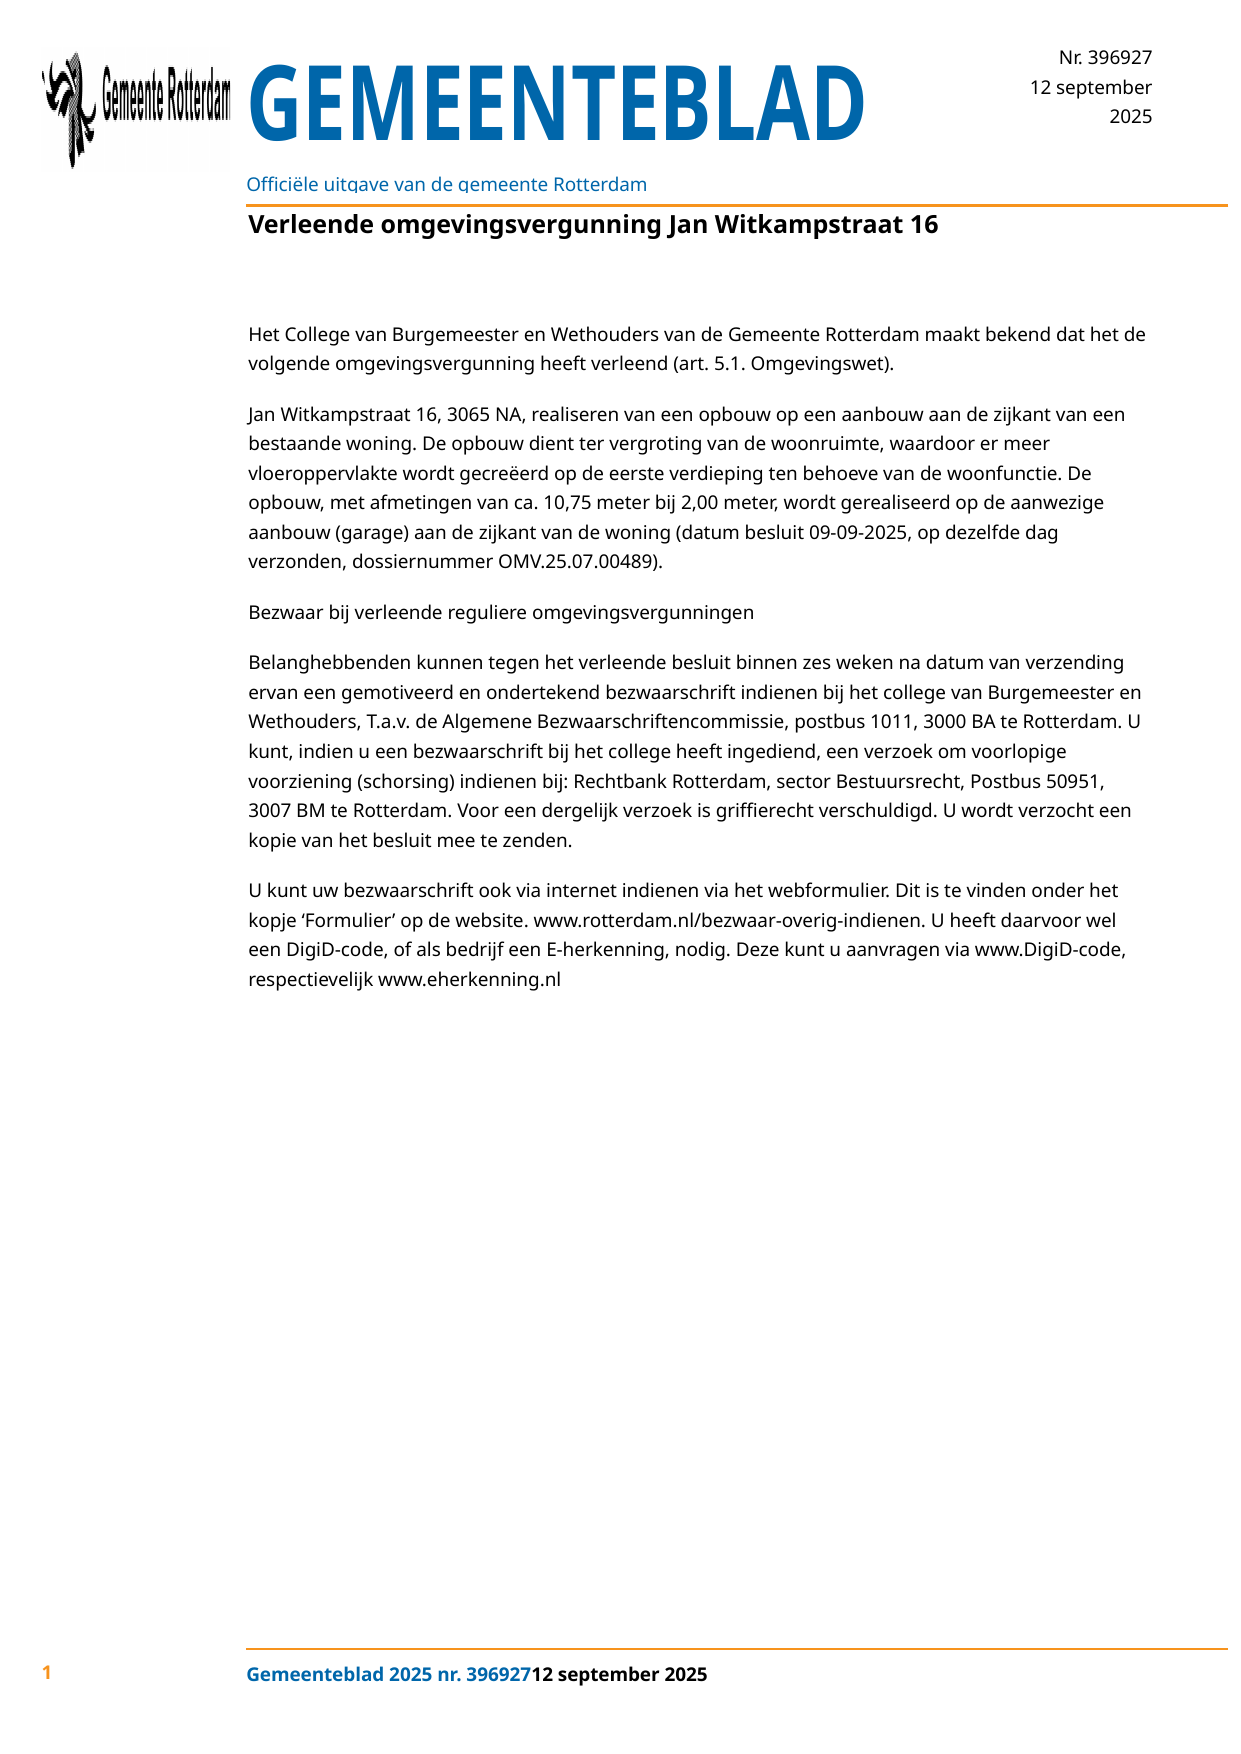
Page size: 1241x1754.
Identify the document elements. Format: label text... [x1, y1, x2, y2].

picture [41, 47, 231, 172]
text Het College van Burgemeester en Wethouders van de Gemeente Rotterdam maakt bekend dat het de volgende omgevingsvergunning heeft verleend (art. 5.1. Omgevingswet). [248, 321, 1152, 376]
text Bezwaar bij verleende reguliere omgevingsvergunningen [248, 599, 1152, 625]
text Belanghebbenden kunnen tegen het verleende besluit binnen zes weken na datum van verzending ervan een gemotiveerd en ondertekend bezwaarschrift indienen bij het college van Burgemeester en Wethouders, T.a.v. de Algemene Bezwaarschriftencommissie, postbus 1011, 3000 BA te Rotterdam. U kunt, indien u een bezwaarschrift bij het college heeft ingediend, een verzoek om voorlopige voorziening (schorsing) indienen bij: Rechtbank Rotterdam, sector Bestuursrecht, Postbus 50951, 3007 BM te Rotterdam. Voor een dergelijk verzoek is griffierecht verschuldigd. U wordt verzocht een kopie van het besluit mee te zenden. [248, 649, 1152, 853]
text U kunt uw bezwaarschrift ook via internet indienen via het webformulier. Dit is te vinden onder het kopje ‘Formulier’ op de website. www.rotterdam.nl/bezwaar-overig-indienen. U heeft daarvoor wel een DigiD-code, of als bedrijf een E-herkenning, nodig. Deze kunt u aanvragen via www.DigiD-code, respectievelijk www.eherkenning.nl [248, 877, 1152, 992]
text Verleende omgevingsvergunning Jan Witkampstraat 16 [248, 207, 1152, 241]
text Jan Witkampstraat 16, 3065 NA, realiseren van een opbouw op een aanbouw aan de zijkant van een bestaande woning. De opbouw dient ter vergroting van de woonruimte, waardoor er meer vloeroppervlakte wordt gecreëerd op de eerste verdieping ten behoeve van de woonfunctie. De opbouw, met afmetingen van ca. 10,75 meter bij 2,00 meter, wordt gerealiseerd op de aanwezige aanbouw (garage) aan de zijkant van de woning (datum besluit 09-09-2025, op dezelfde dag verzonden, dossiernummer OMV.25.07.00489). [248, 401, 1152, 574]
